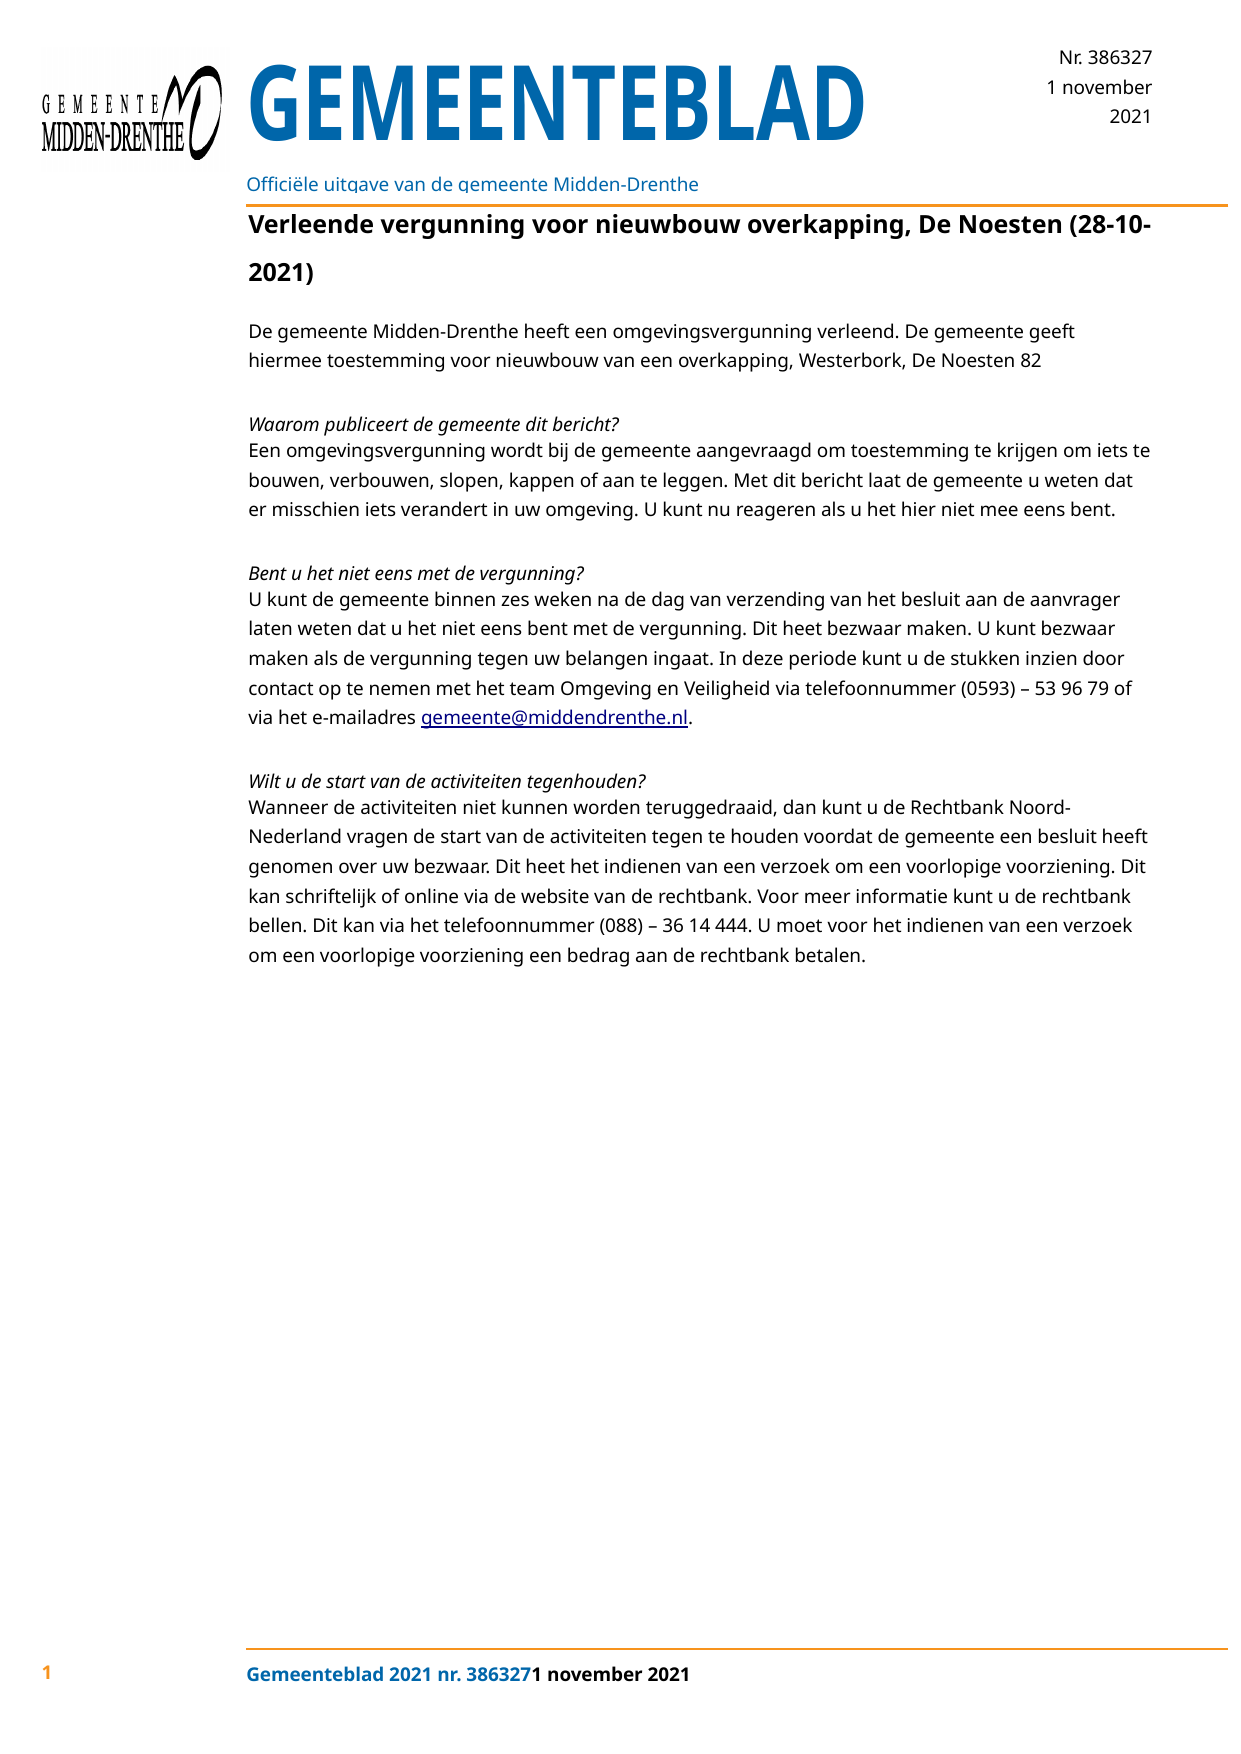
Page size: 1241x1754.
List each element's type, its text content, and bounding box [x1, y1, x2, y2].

text U kunt de gemeente binnen zes weken na de dag van verzending van het besluit aan de aanvrager laten weten dat u het niet eens bent met de vergunning. Dit heet bezwaar maken. U kunt bezwaar maken als de vergunning tegen uw belangen ingaat. In deze periode kunt u de stukken inzien door contact op te nemen met het team Omgeving en Veiligheid via telefoonnummer (0593) – 53 96 79 of via het e-mailadres gemeente@middendrenthe.nl. [248, 586, 1152, 730]
text De gemeente Midden-Drenthe heeft een omgevingsvergunning verleend. De gemeente geeft hiermee toestemming voor nieuwbouw van een overkapping, Westerbork, De Noesten 82 [248, 318, 1152, 373]
text Bent u het niet eens met de vergunning? [248, 560, 1152, 586]
text Een omgevingsvergunning wordt bij de gemeente aangevraagd om toestemming te krijgen om iets te bouwen, verbouwen, slopen, kappen of aan te leggen. Met dit bericht laat de gemeente u weten dat er misschien iets verandert in uw omgeving. U kunt nu reageren als u het hier niet mee eens bent. [248, 437, 1152, 522]
text Waarom publiceert de gemeente dit bericht? [248, 411, 1152, 437]
text Wilt u de start van de activiteiten tegenhouden? [248, 768, 1152, 794]
text Wanneer de activiteiten niet kunnen worden teruggedraaid, dan kunt u de Rechtbank Noord-Nederland vragen de start van de activiteiten tegen te houden voordat de gemeente een besluit heeft genomen over uw bezwaar. Dit heet het indienen van een verzoek om een voorlopige voorziening. Dit kan schriftelijk of online via de website van de rechtbank. Voor meer informatie kunt u de rechtbank bellen. Dit kan via het telefoonnummer (088) – 36 14 444. U moet voor het indienen van een verzoek om een voorlopige voorziening een bedrag aan de rechtbank betalen. [248, 794, 1152, 968]
text Verleende vergunning voor nieuwbouw overkapping, De Noesten (28-10-2021) [248, 207, 1152, 288]
picture [41, 47, 231, 172]
